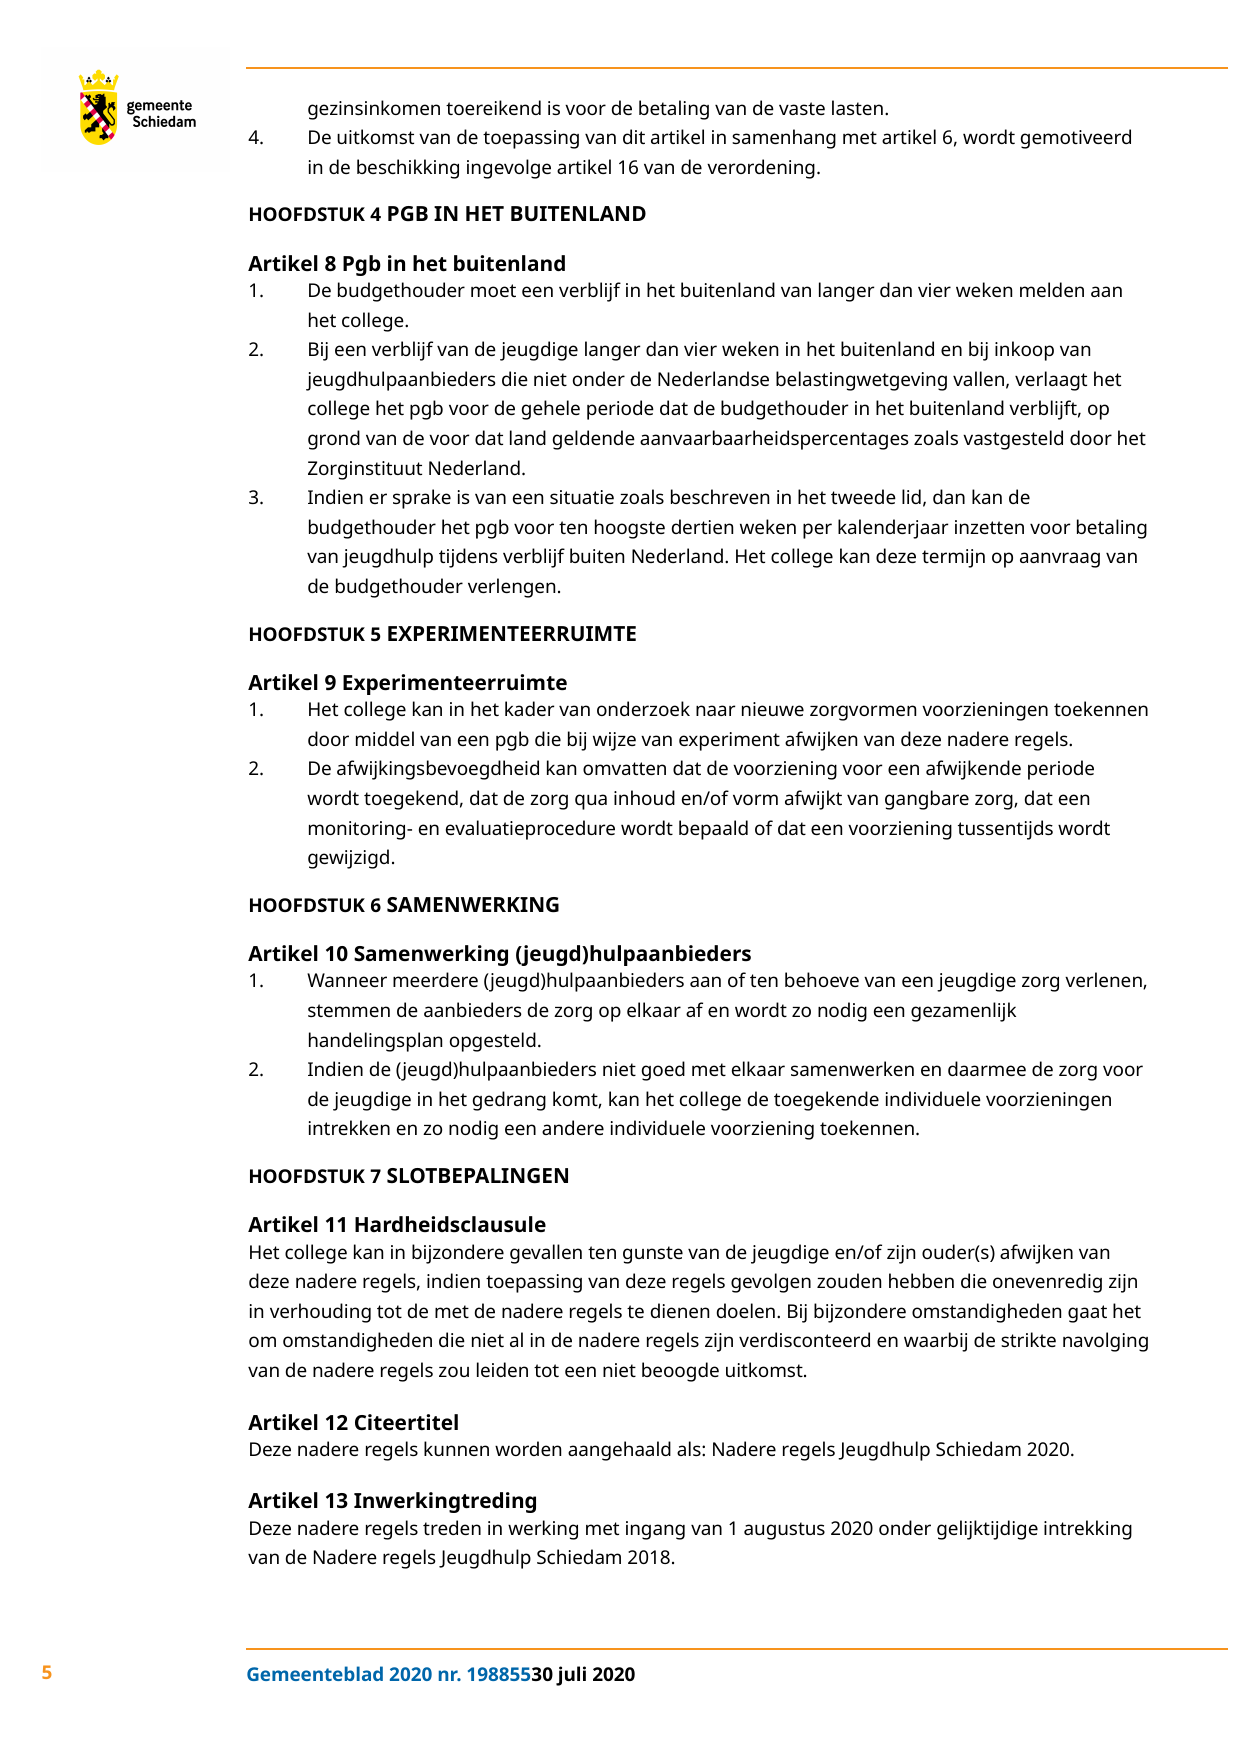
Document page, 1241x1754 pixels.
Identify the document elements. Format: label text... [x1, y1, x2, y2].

text HOOFDSTUK 5 EXPERIMENTEERRUIMTE [248, 619, 1152, 647]
text Artikel 13 Inwerkingtreding [248, 1487, 1152, 1515]
list Bij een verblijf van de jeugdige langer dan vier weken in het buitenland en bij inkoop van jeugdhulpaanbieders die niet onder de Nederlandse belastingwetgeving vallen, verlaagt het college het pgb voor de gehele periode dat de budgethouder in het buitenland verblijft, op grond van de voor dat land geldende aanvaarbaarheidspercentages zoals vastgesteld door het Zorginstituut Nederland. [248, 336, 1152, 481]
text Deze nadere regels treden in werking met ingang van 1 augustus 2020 onder gelijktijdige intrekking van de Nadere regels Jeugdhulp Schiedam 2018. [248, 1515, 1152, 1570]
list Indien er sprake is van een situatie zoals beschreven in het tweede lid, dan kan de budgethouder het pgb voor ten hoogste dertien weken per kalenderjaar inzetten voor betaling van jeugdhulp tijdens verblijf buiten Nederland. Het college kan deze termijn op aanvraag van de budgethouder verlengen. [248, 484, 1152, 599]
list Indien de (jeugd)hulpaanbieders niet goed met elkaar samenwerken en daarmee de zorg voor de jeugdige in het gedrang komt, kan het college de toegekende individuele voorzieningen intrekken en zo nodig een andere individuele voorziening toekennen. [248, 1056, 1152, 1141]
list Wanneer meerdere (jeugd)hulpaanbieders aan of ten behoeve van een jeugdige zorg verlenen, stemmen de aanbieders de zorg op elkaar af en wordt zo nodig een gezamenlijk handelingsplan opgesteld. [248, 968, 1152, 1053]
list gezinsinkomen toereikend is voor de betaling van de vaste lasten. [248, 95, 1152, 121]
list Het college kan in het kader van onderzoek naar nieuwe zorgvormen voorzieningen toekennen door middel van een pgb die bij wijze van experiment afwijken van deze nadere regels. [248, 696, 1152, 752]
text Artikel 9 Experimenteerruimte [248, 668, 1152, 696]
text HOOFDSTUK 7 SLOTBEPALINGEN [248, 1161, 1152, 1190]
list De uitkomst van de toepassing van dit artikel in samenhang met artikel 6, wordt gemotiveerd in de beschikking ingevolge artikel 16 van de verordening. [248, 124, 1152, 180]
text Artikel 10 Samenwerking (jeugd)hulpaanbieders [248, 939, 1152, 968]
text HOOFDSTUK 6 SAMENWERKING [248, 890, 1152, 918]
list De afwijkingsbevoegdheid kan omvatten dat de voorziening voor een afwijkende periode wordt toegekend, dat de zorg qua inhoud en/of vorm afwijkt van gangbare zorg, dat een monitoring- en evaluatieprocedure wordt bepaald of dat een voorziening tussentijds wordt gewijzigd. [248, 756, 1152, 870]
text Artikel 11 Hardheidsclausule [248, 1211, 1152, 1239]
text Artikel 8 Pgb in het buitenland [248, 249, 1152, 277]
list De budgethouder moet een verblijf in het buitenland van langer dan vier weken melden aan het college. [248, 277, 1152, 333]
picture [41, 47, 231, 172]
text HOOFDSTUK 4 PGB IN HET BUITENLAND [248, 199, 1152, 228]
text Artikel 12 Citeertitel [248, 1408, 1152, 1436]
text Deze nadere regels kunnen worden aangehaald als: Nadere regels Jeugdhulp Schiedam 2020. [248, 1436, 1152, 1462]
text Het college kan in bijzondere gevallen ten gunste van de jeugdige en/of zijn ouder(s) afwijken van deze nadere regels, indien toepassing van deze regels gevolgen zouden hebben die onevenredig zijn in verhouding tot de met de nadere regels te dienen doelen. Bij bijzondere omstandigheden gaat het om omstandigheden die niet al in de nadere regels zijn verdisconteerd en waarbij de strikte navolging van de nadere regels zou leiden tot een niet beoogde uitkomst. [248, 1239, 1152, 1383]
